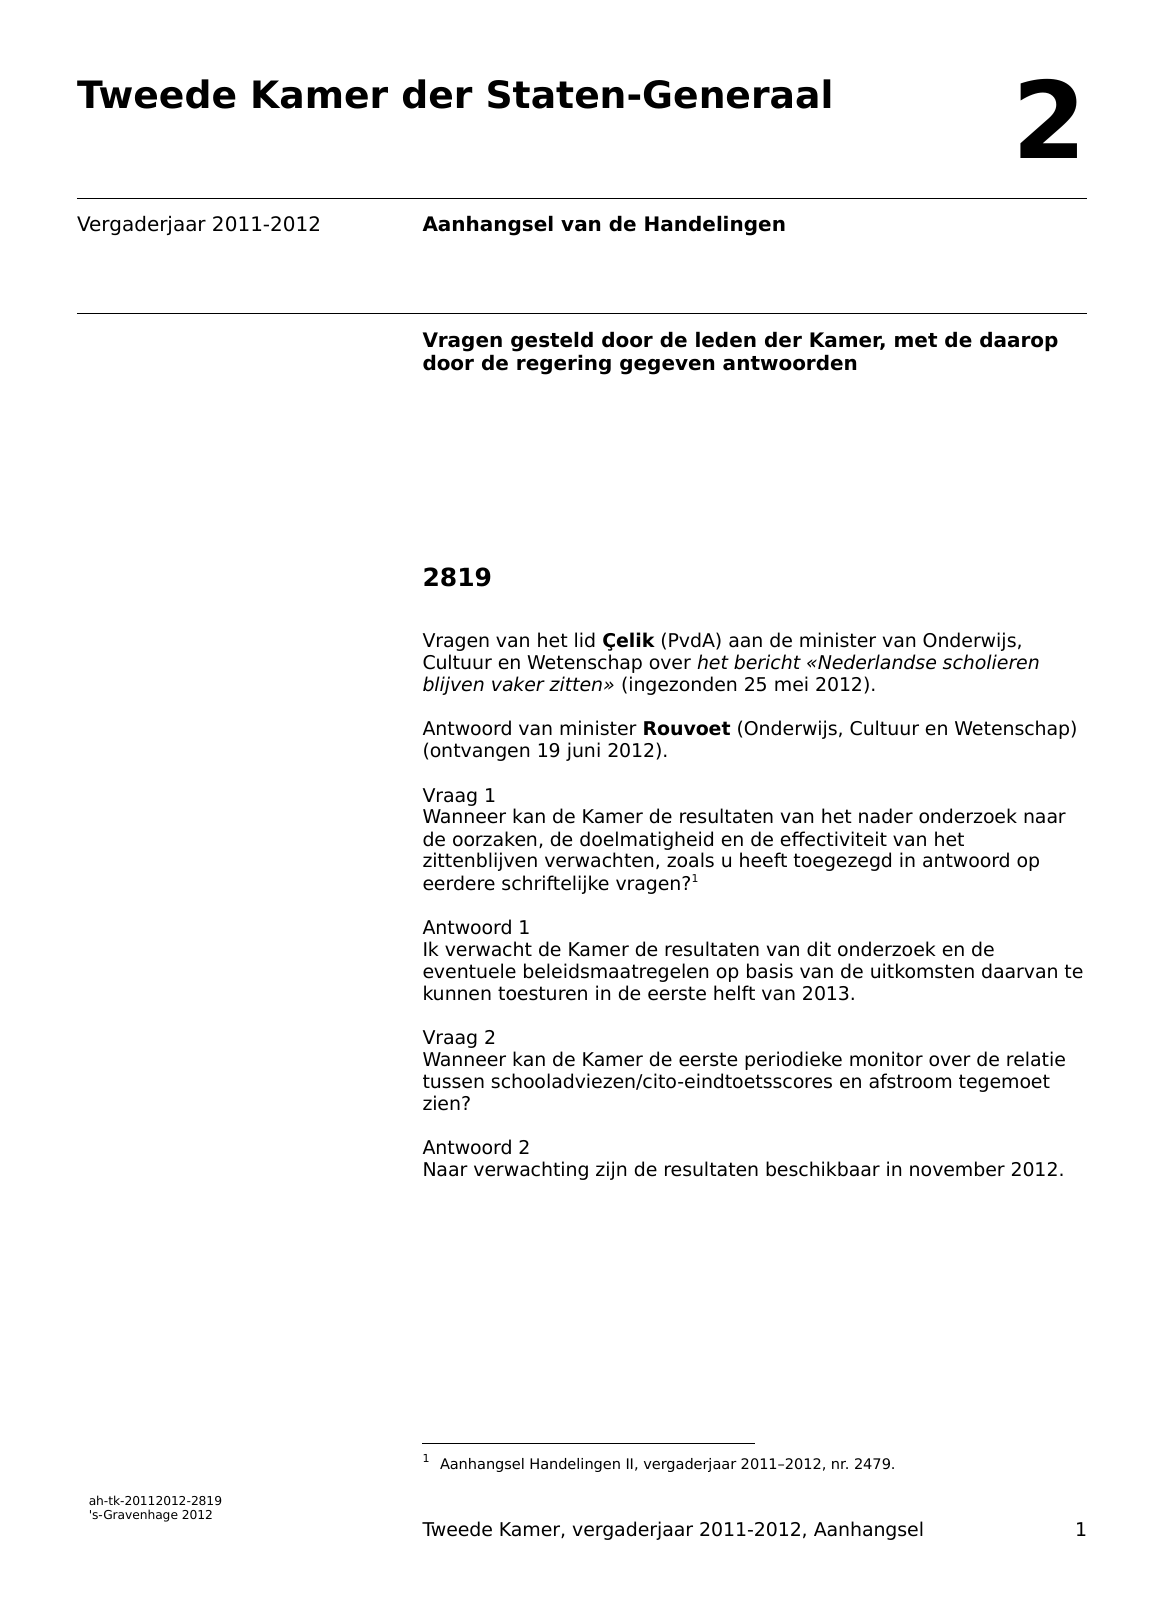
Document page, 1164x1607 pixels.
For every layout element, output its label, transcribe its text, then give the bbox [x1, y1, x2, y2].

text 2819 [422, 563, 1087, 592]
text Vraag 2 [422, 1027, 1087, 1049]
table_cell Vragen gesteld door de leden der Kamer, met de daarop door de regering gegeven antwoorden [422, 314, 1087, 375]
text ah-tk-20112012-2819 [88, 1494, 323, 1508]
table_cell Vergaderjaar 2011-2012 [77, 199, 422, 313]
table_header Tweede Kamer der Staten-Generaal [77, 59, 886, 198]
text Antwoord 1 [422, 917, 1087, 938]
text Vragen van het lid Çelik (PvdA) aan de minister van Onderwijs, Cultuur en Wetenschap over het bericht «Nederlandse scholieren blijven vaker zitten» (ingezonden 25 mei 2012). [422, 630, 1087, 696]
text 's-Gravenhage 2012 [88, 1508, 323, 1522]
text Vraag 1 [422, 784, 1087, 806]
text Antwoord van minister Rouvoet (Onderwijs, Cultuur en Wetenschap) (ontvangen 19 juni 2012). [422, 718, 1087, 762]
text Antwoord 2 [422, 1137, 1087, 1159]
table_cell [77, 314, 422, 375]
text Wanneer kan de Kamer de resultaten van het nader onderzoek naar de oorzaken, de doelmatigheid en de effectiviteit van het zittenblijven verwachten, zoals u heeft toegezegd in antwoord op eerdere schriftelijke vragen? [422, 806, 1087, 894]
text Ik verwacht de Kamer de resultaten van dit onderzoek en de eventuele beleidsmaatregelen op basis van de uitkomsten daarvan te kunnen toesturen in de eerste helft van 2013. [422, 938, 1087, 1004]
table_cell Aanhangsel van de Handelingen [422, 199, 1087, 313]
table_header 2 [886, 59, 1087, 198]
text Naar verwachting zijn de resultaten beschikbaar in november 2012. [422, 1159, 1087, 1181]
text Wanneer kan de Kamer de eerste periodieke monitor over de relatie tussen schooladviezen/cito-eindtoetsscores en afstroom tegemoet zien? [422, 1049, 1087, 1114]
text Aanhangsel Handelingen II, vergaderjaar 2011–2012, nr. 2479. [422, 1452, 1087, 1474]
